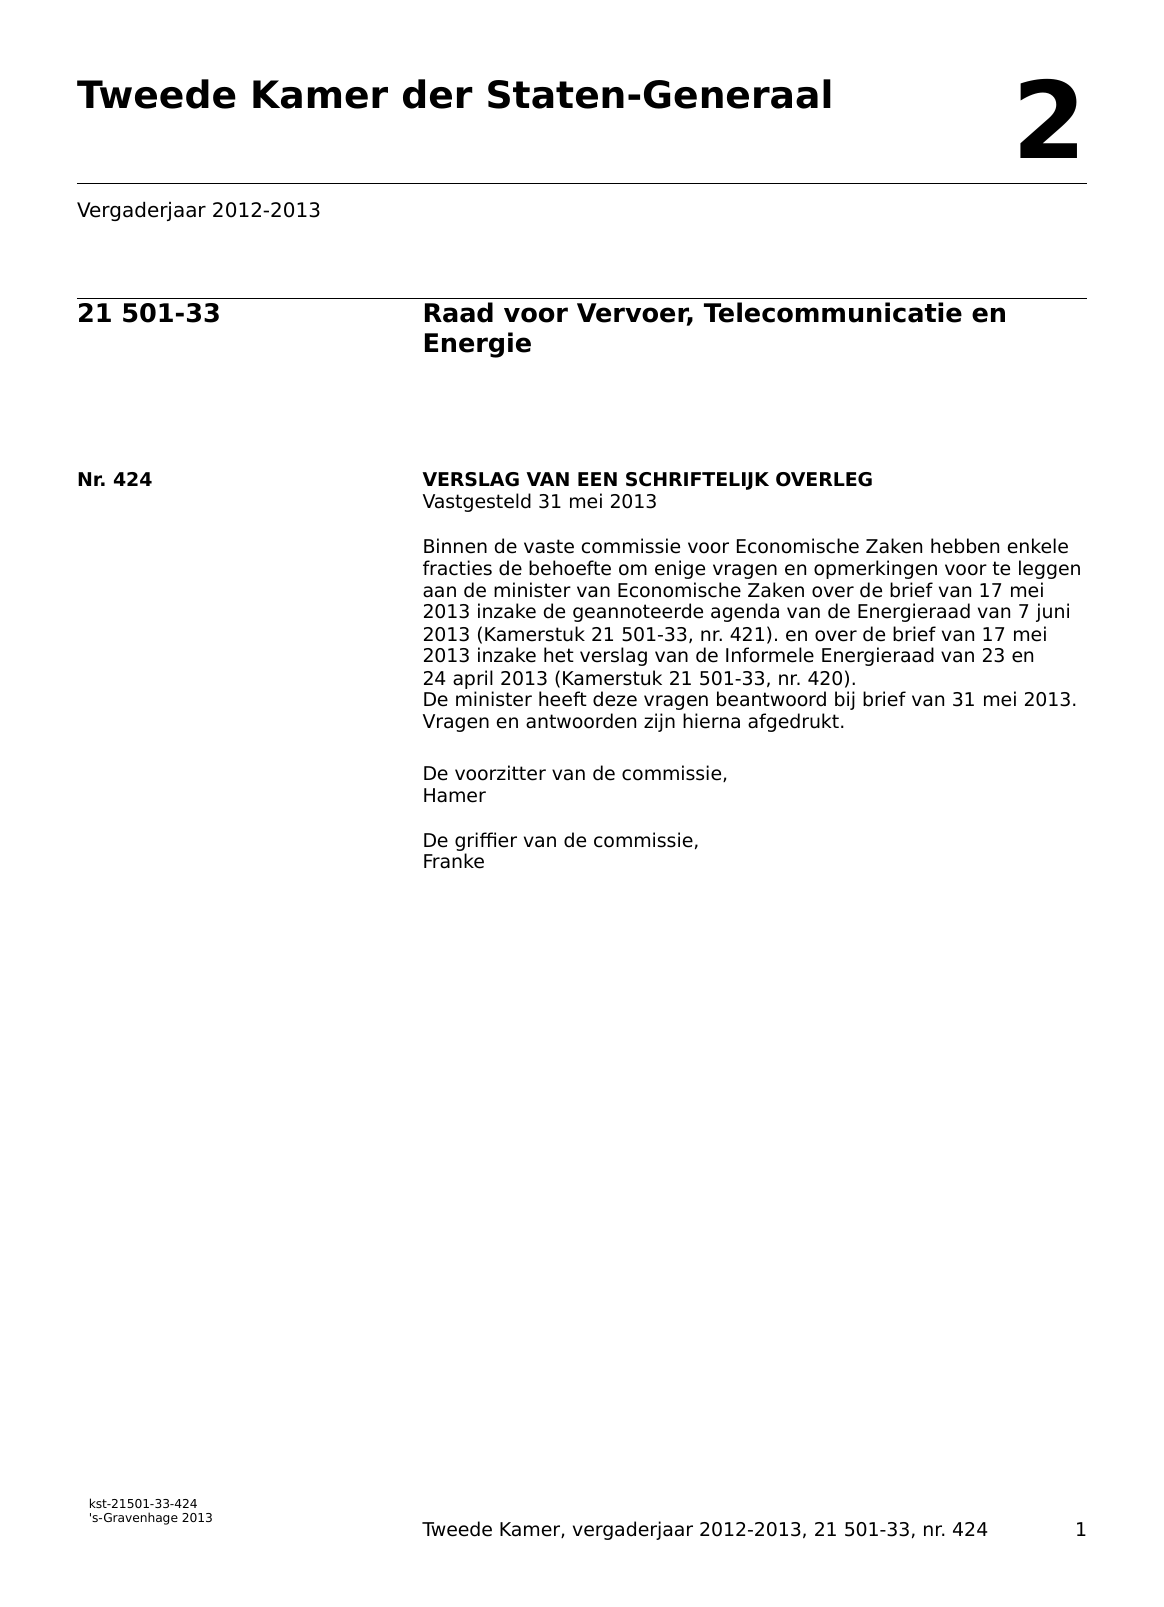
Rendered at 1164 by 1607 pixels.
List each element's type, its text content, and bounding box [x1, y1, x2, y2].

text kst-21501-33-424 [88, 1497, 323, 1511]
subtitle Nr. 424 VERSLAG VAN EEN SCHRIFTELIJK OVERLEG [77, 469, 1087, 491]
text De minister heeft deze vragen beantwoord bij brief van 31 mei 2013. [422, 689, 1087, 711]
text Vastgesteld 31 mei 2013 [422, 491, 1087, 513]
table_header 2 [886, 59, 1087, 183]
text Binnen de vaste commissie voor Economische Zaken hebben enkele fracties de behoefte om enige vragen en opmerkingen voor te leggen aan de minister van Economische Zaken over de brief van 17 mei 2013 inzake de geannoteerde agenda van de Energieraad van 7 juni 2013 (Kamerstuk 21 501-33, nr. 421). en over de brief van 17 mei 2013 inzake het verslag van de Informele Energieraad van 23 en 24 april 2013 (Kamerstuk 21 501-33, nr. 420). [422, 536, 1087, 689]
text De griffier van de commissie, Franke [422, 829, 1087, 873]
table_header Tweede Kamer der Staten-Generaal [77, 59, 886, 183]
text 's-Gravenhage 2013 [88, 1511, 323, 1525]
text Vragen en antwoorden zijn hierna afgedrukt. [422, 711, 1087, 733]
subtitle 21 501-33 Raad voor Vervoer, Telecommunicatie en Energie [77, 299, 1087, 358]
table_cell Vergaderjaar 2012-2013 [77, 184, 1087, 298]
text De voorzitter van de commissie, Hamer [422, 763, 1087, 807]
